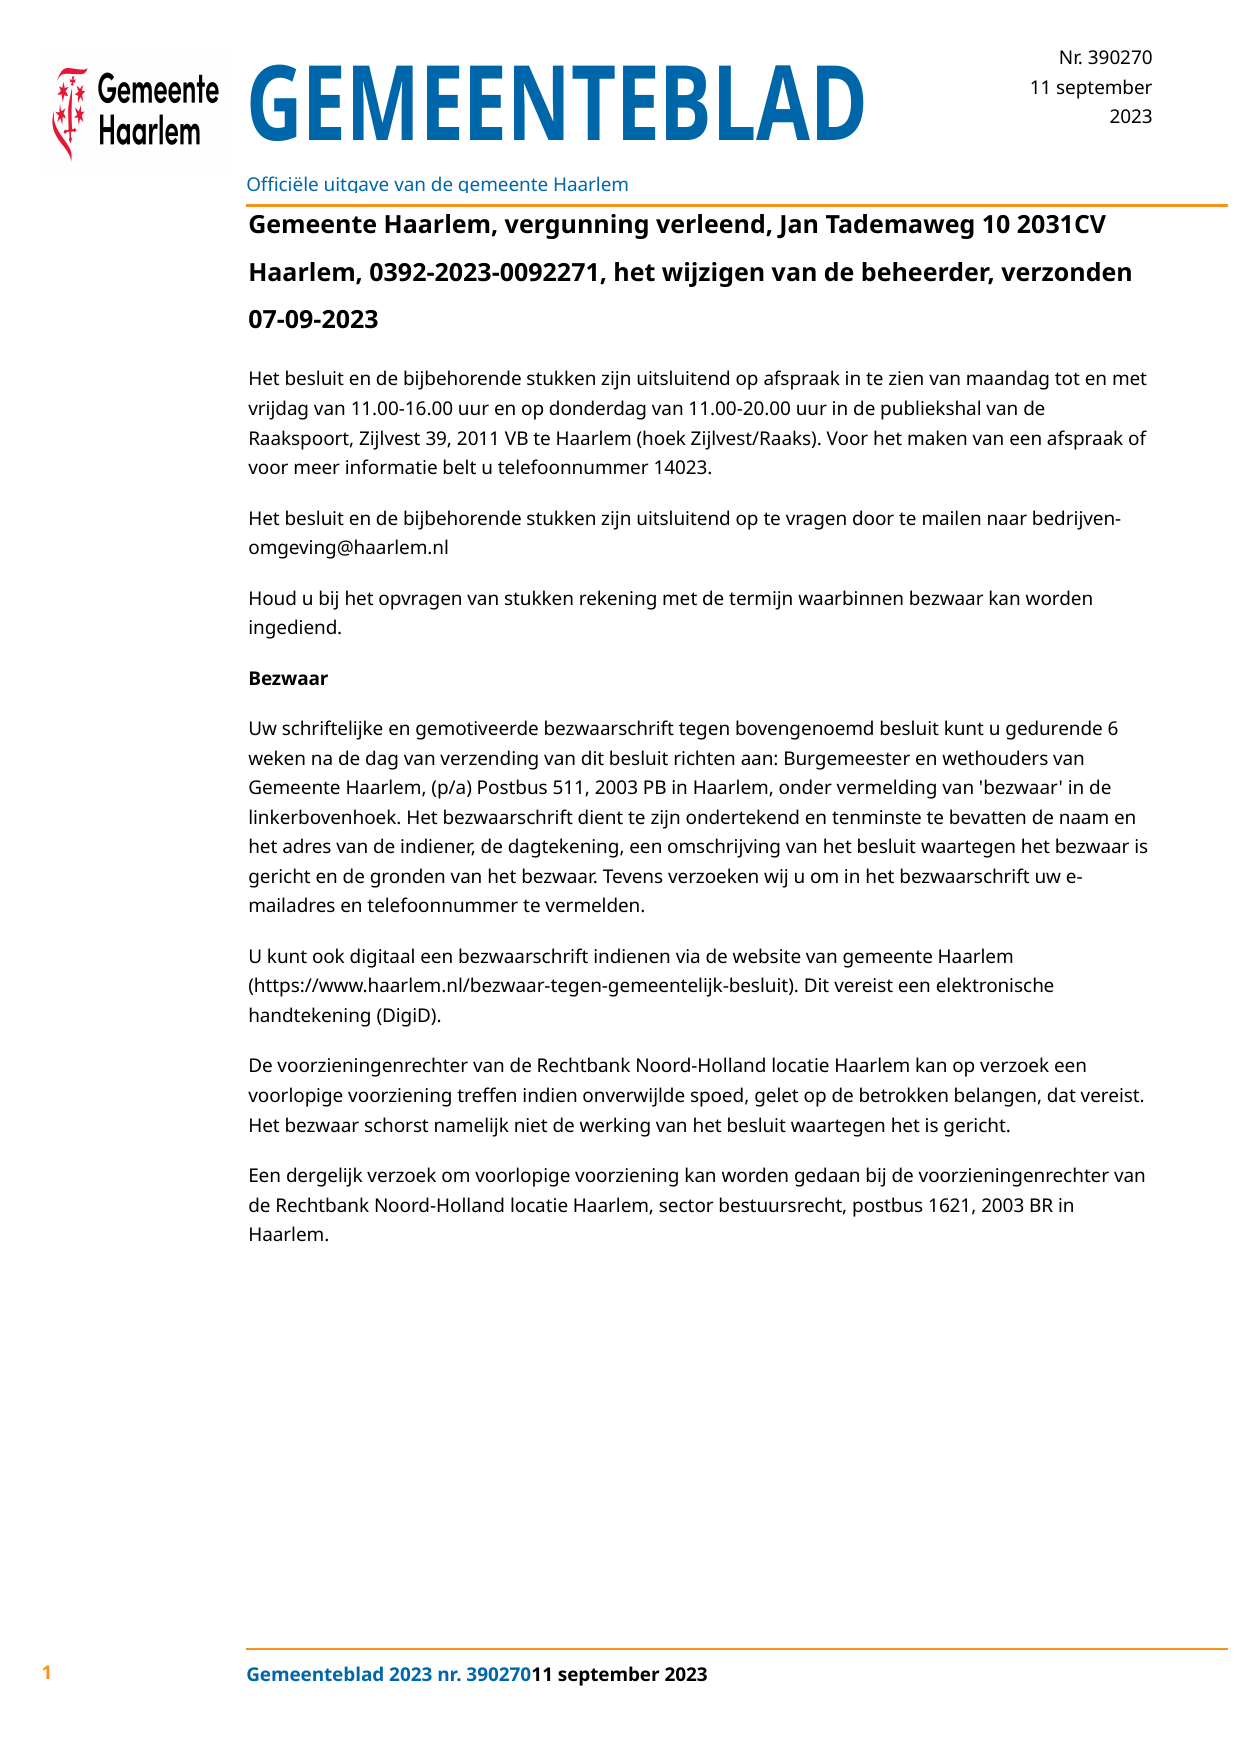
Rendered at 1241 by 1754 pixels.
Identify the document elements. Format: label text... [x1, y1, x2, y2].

picture [41, 47, 231, 172]
text Een dergelijk verzoek om voorlopige voorziening kan worden gedaan bij de voorzieningenrechter van de Rechtbank Noord-Holland locatie Haarlem, sector bestuursrecht, postbus 1621, 2003 BR in Haarlem. [248, 1162, 1152, 1247]
text Het besluit en de bijbehorende stukken zijn uitsluitend op afspraak in te zien van maandag tot en met vrijdag van 11.00-16.00 uur en op donderdag van 11.00-20.00 uur in de publiekshal van de Raakspoort, Zijlvest 39, 2011 VB te Haarlem (hoek Zijlvest/Raaks). Voor het maken van een afspraak of voor meer informatie belt u telefoonnummer 14023. [248, 366, 1152, 480]
text U kunt ook digitaal een bezwaarschrift indienen via de website van gemeente Haarlem (https://www.haarlem.nl/bezwaar-tegen-gemeentelijk-besluit). Dit vereist een elektronische handtekening (DigiD). [248, 943, 1152, 1028]
text Uw schriftelijke en gemotiveerde bezwaarschrift tegen bovengenoemd besluit kunt u gedurende 6 weken na de dag van verzending van dit besluit richten aan: Burgemeester en wethouders van Gemeente Haarlem, (p/a) Postbus 511, 2003 PB in Haarlem, onder vermelding van 'bezwaar' in de linkerbovenhoek. Het bezwaarschrift dient te zijn ondertekend en tenminste te bevatten de naam en het adres van de indiener, de dagtekening, een omschrijving van het besluit waartegen het bezwaar is gericht en de gronden van het bezwaar. Tevens verzoeken wij u om in het bezwaarschrift uw e-mailadres en telefoonnummer te vermelden. [248, 715, 1152, 918]
text De voorzieningenrechter van de Rechtbank Noord-Holland locatie Haarlem kan op verzoek een voorlopige voorziening treffen indien onverwijlde spoed, gelet op de betrokken belangen, dat vereist. Het bezwaar schorst namelijk niet de werking van het besluit waartegen het is gericht. [248, 1053, 1152, 1137]
text Houd u bij het opvragen van stukken rekening met de termijn waarbinnen bezwaar kan worden ingediend. [248, 585, 1152, 640]
text Bezwaar [248, 665, 1152, 690]
text Het besluit en de bijbehorende stukken zijn uitsluitend op te vragen door te mailen naar bedrijven-omgeving@haarlem.nl [248, 505, 1152, 560]
text Gemeente Haarlem, vergunning verleend, Jan Tademaweg 10 2031CV Haarlem, 0392-2023-0092271, het wijzigen van de beheerder, verzonden 07-09-2023 [248, 207, 1152, 336]
